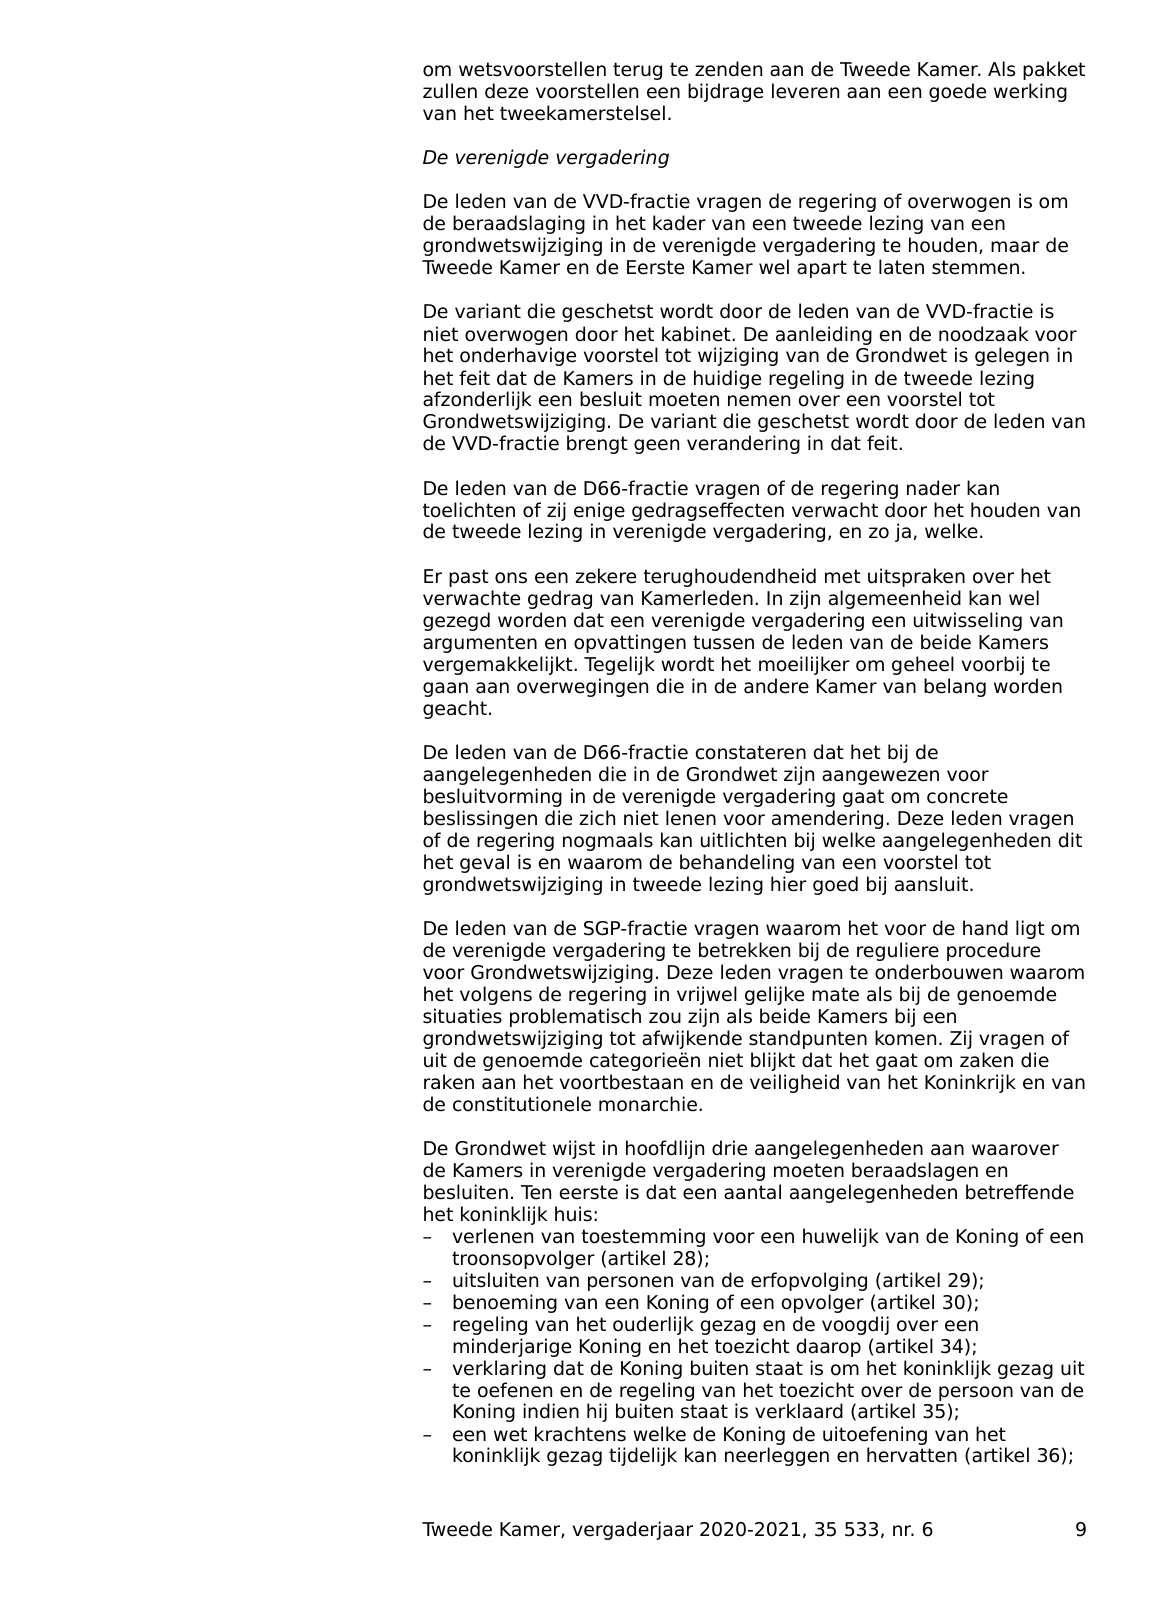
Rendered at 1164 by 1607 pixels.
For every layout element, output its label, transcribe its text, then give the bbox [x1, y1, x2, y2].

text De leden van de D66-fractie constateren dat het bij de aangelegenheden die in de Grondwet zijn aangewezen voor besluitvorming in de verenigde vergadering gaat om concrete beslissingen die zich niet lenen voor amendering. Deze leden vragen of de regering nogmaals kan uitlichten bij welke aangelegenheden dit het geval is en waarom de behandeling van een voorstel tot grondwetswijziging in tweede lezing hier goed bij aansluit. [422, 742, 1087, 896]
text De leden van de VVD-fractie vragen de regering of overwogen is om de beraadslaging in het kader van een tweede lezing van een grondwetswijziging in de verenigde vergadering te houden, maar de Tweede Kamer en de Eerste Kamer wel apart te laten stemmen. [422, 191, 1087, 279]
text – een wet krachtens welke de Koning de uitoefening van het koninklijk gezag tijdelijk kan neerleggen en hervatten (artikel 36); [422, 1423, 1087, 1467]
text De leden van de SGP-fractie vragen waarom het voor de hand ligt om de verenigde vergadering te betrekken bij de reguliere procedure voor Grondwetswijziging. Deze leden vragen te onderbouwen waarom het volgens de regering in vrijwel gelijke mate als bij de genoemde situaties problematisch zou zijn als beide Kamers bij een grondwetswijziging tot afwijkende standpunten komen. Zij vragen of uit de genoemde categorieën niet blijkt dat het gaat om zaken die raken aan het voortbestaan en de veiligheid van het Koninkrijk en van de constitutionele monarchie. [422, 918, 1087, 1116]
text – regeling van het ouderlijk gezag en de voogdij over een minderjarige Koning en het toezicht daarop (artikel 34); [422, 1313, 1087, 1357]
text De leden van de D66-fractie vragen of de regering nader kan toelichten of zij enige gedragseffecten verwacht door het houden van de tweede lezing in verenigde vergadering, en zo ja, welke. [422, 477, 1087, 543]
text De Grondwet wijst in hoofdlijn drie aangelegenheden aan waarover de Kamers in verenigde vergadering moeten beraadslagen en besluiten. Ten eerste is dat een aantal aangelegenheden betreffende het koninklijk huis: [422, 1138, 1087, 1226]
text – benoeming van een Koning of een opvolger (artikel 30); [422, 1292, 1087, 1313]
text om wetsvoorstellen terug te zenden aan de Tweede Kamer. Als pakket zullen deze voorstellen een bijdrage leveren aan een goede werking van het tweekamerstelsel. [422, 59, 1087, 125]
text De variant die geschetst wordt door de leden van de VVD-fractie is niet overwogen door het kabinet. De aanleiding en de noodzaak voor het onderhavige voorstel tot wijziging van de Grondwet is gelegen in het feit dat de Kamers in de huidige regeling in de tweede lezing afzonderlijk een besluit moeten nemen over een voorstel tot Grondwetswijziging. De variant die geschetst wordt door de leden van de VVD-fractie brengt geen verandering in dat feit. [422, 301, 1087, 455]
text – verlenen van toestemming voor een huwelijk van de Koning of een troonsopvolger (artikel 28); [422, 1226, 1087, 1269]
text Er past ons een zekere terughoudendheid met uitspraken over het verwachte gedrag van Kamerleden. In zijn algemeenheid kan wel gezegd worden dat een verenigde vergadering een uitwisseling van argumenten en opvattingen tussen de leden van de beide Kamers vergemakkelijkt. Tegelijk wordt het moeilijker om geheel voorbij te gaan aan overwegingen die in de andere Kamer van belang worden geacht. [422, 566, 1087, 719]
subtitle De verenigde vergadering [422, 147, 1087, 169]
text – verklaring dat de Koning buiten staat is om het koninklijk gezag uit te oefenen en de regeling van het toezicht over de persoon van de Koning indien hij buiten staat is verklaard (artikel 35); [422, 1357, 1087, 1423]
text – uitsluiten van personen van de erfopvolging (artikel 29); [422, 1269, 1087, 1292]
